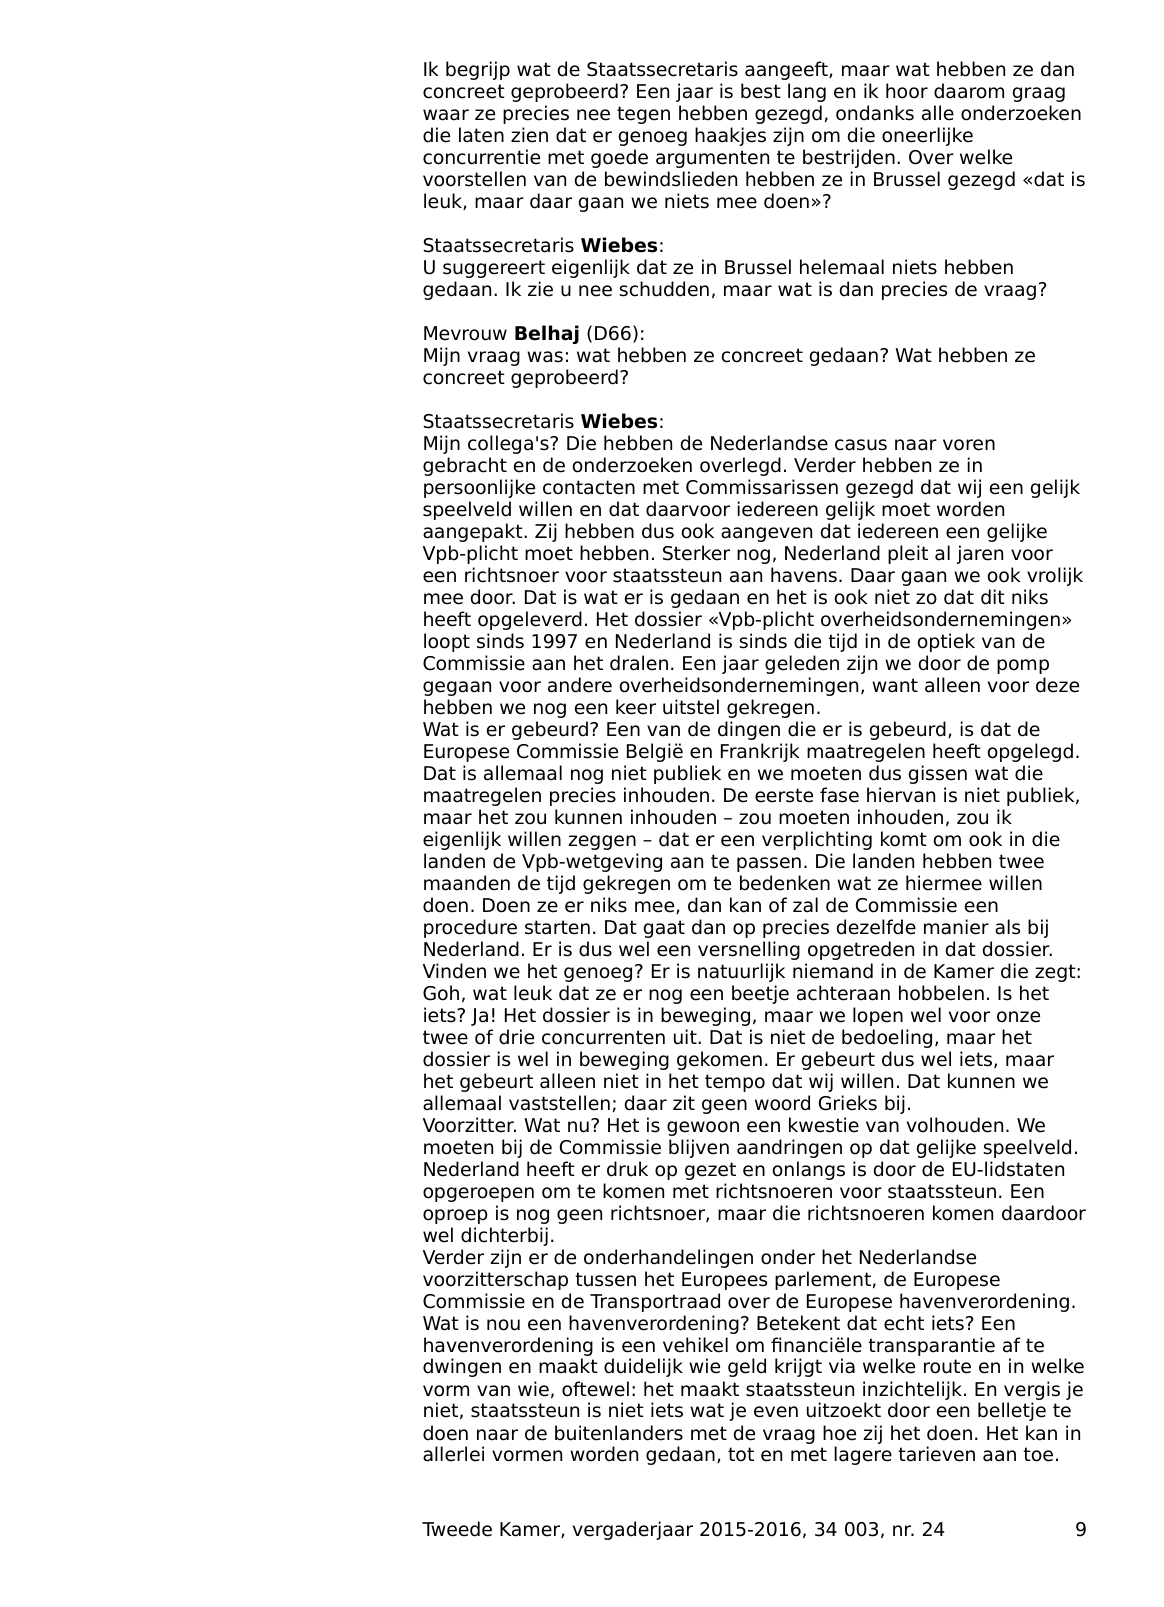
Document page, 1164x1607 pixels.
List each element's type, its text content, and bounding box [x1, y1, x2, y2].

text Mevrouw Belhaj (D66): [422, 323, 1087, 345]
text Staatssecretaris Wiebes: [422, 235, 1087, 257]
text Wat is er gebeurd? Een van de dingen die er is gebeurd, is dat de Europese Commissie België en Frankrijk maatregelen heeft opgelegd. Dat is allemaal nog niet publiek en we moeten dus gissen wat die maatregelen precies inhouden. De eerste fase hiervan is niet publiek, maar het zou kunnen inhouden – zou moeten inhouden, zou ik eigenlijk willen zeggen – dat er een verplichting komt om ook in die landen de Vpb-wetgeving aan te passen. Die landen hebben twee maanden de tijd gekregen om te bedenken wat ze hiermee willen doen. Doen ze er niks mee, dan kan of zal de Commissie een procedure starten. Dat gaat dan op precies dezelfde manier als bij Nederland. Er is dus wel een versnelling opgetreden in dat dossier. Vinden we het genoeg? Er is natuurlijk niemand in de Kamer die zegt: Goh, wat leuk dat ze er nog een beetje achteraan hobbelen. Is het iets? Ja! Het dossier is in beweging, maar we lopen wel voor onze twee of drie concurrenten uit. Dat is niet de bedoeling, maar het dossier is wel in beweging gekomen. Er gebeurt dus wel iets, maar het gebeurt alleen niet in het tempo dat wij willen. Dat kunnen we allemaal vaststellen; daar zit geen woord Grieks bij. [422, 719, 1087, 1115]
text Staatssecretaris Wiebes: [422, 411, 1087, 433]
text U suggereert eigenlijk dat ze in Brussel helemaal niets hebben gedaan. Ik zie u nee schudden, maar wat is dan precies de vraag? [422, 257, 1087, 301]
text Mijn collega's? Die hebben de Nederlandse casus naar voren gebracht en de onderzoeken overlegd. Verder hebben ze in persoonlijke contacten met Commissarissen gezegd dat wij een gelijk speelveld willen en dat daarvoor iedereen gelijk moet worden aangepakt. Zij hebben dus ook aangeven dat iedereen een gelijke Vpb-plicht moet hebben. Sterker nog, Nederland pleit al jaren voor een richtsnoer voor staatssteun aan havens. Daar gaan we ook vrolijk mee door. Dat is wat er is gedaan en het is ook niet zo dat dit niks heeft opgeleverd. Het dossier «Vpb-plicht overheidsondernemingen» loopt sinds 1997 en Nederland is sinds die tijd in de optiek van de Commissie aan het dralen. Een jaar geleden zijn we door de pomp gegaan voor andere overheidsondernemingen, want alleen voor deze hebben we nog een keer uitstel gekregen. [422, 433, 1087, 719]
text Voorzitter. Wat nu? Het is gewoon een kwestie van volhouden. We moeten bij de Commissie blijven aandringen op dat gelijke speelveld. Nederland heeft er druk op gezet en onlangs is door de EU-lidstaten opgeroepen om te komen met richtsnoeren voor staatssteun. Een oproep is nog geen richtsnoer, maar die richtsnoeren komen daardoor wel dichterbij. [422, 1115, 1087, 1247]
text Verder zijn er de onderhandelingen onder het Nederlandse voorzitterschap tussen het Europees parlement, de Europese Commissie en de Transportraad over de Europese havenverordening. Wat is nou een havenverordening? Betekent dat echt iets? Een havenverordening is een vehikel om financiële transparantie af te dwingen en maakt duidelijk wie geld krijgt via welke route en in welke vorm van wie, oftewel: het maakt staatssteun inzichtelijk. En vergis je niet, staatssteun is niet iets wat je even uitzoekt door een belletje te doen naar de buitenlanders met de vraag hoe zij het doen. Het kan in allerlei vormen worden gedaan, tot en met lagere tarieven aan toe. [422, 1247, 1087, 1466]
text Mijn vraag was: wat hebben ze concreet gedaan? Wat hebben ze concreet geprobeerd? [422, 345, 1087, 389]
text Ik begrijp wat de Staatssecretaris aangeeft, maar wat hebben ze dan concreet geprobeerd? Een jaar is best lang en ik hoor daarom graag waar ze precies nee tegen hebben gezegd, ondanks alle onderzoeken die laten zien dat er genoeg haakjes zijn om die oneerlijke concurrentie met goede argumenten te bestrijden. Over welke voorstellen van de bewindslieden hebben ze in Brussel gezegd «dat is leuk, maar daar gaan we niets mee doen»? [422, 59, 1087, 213]
